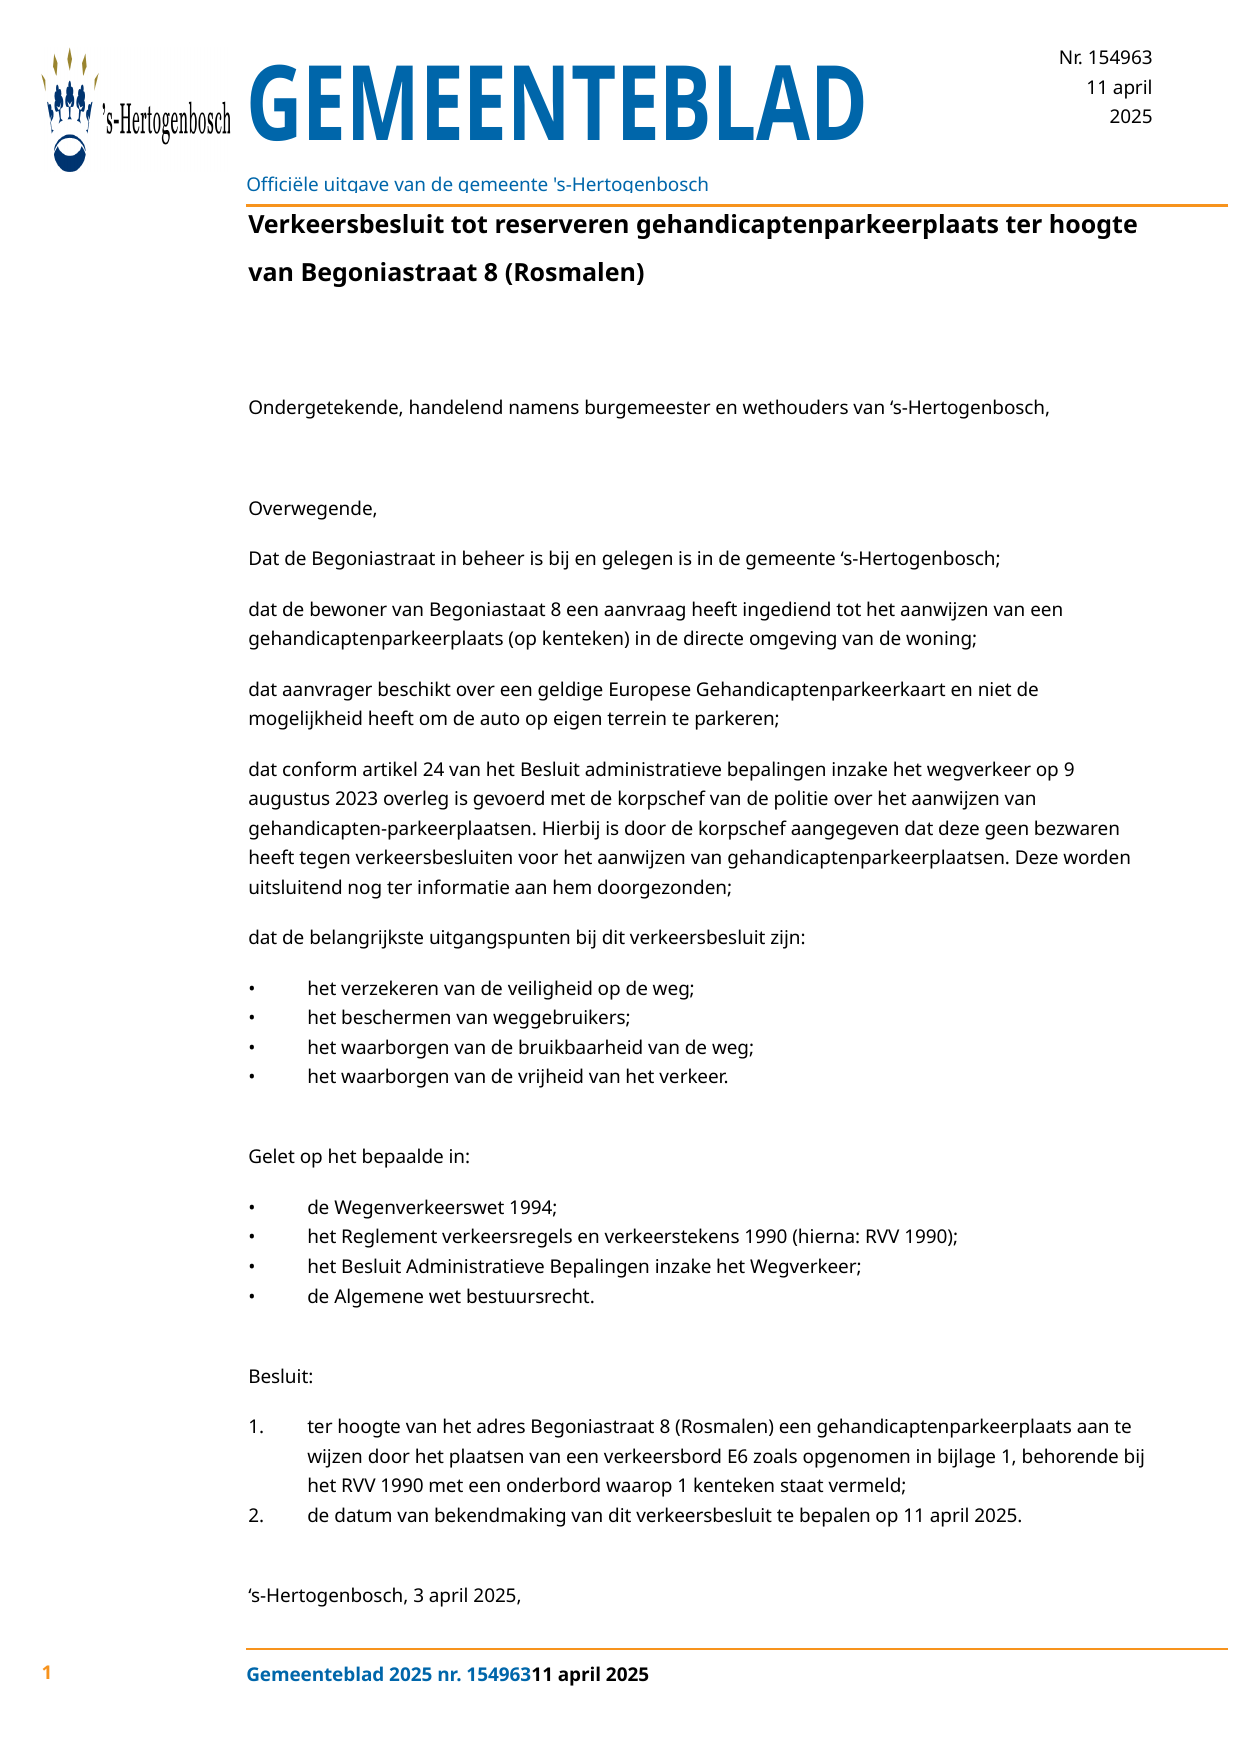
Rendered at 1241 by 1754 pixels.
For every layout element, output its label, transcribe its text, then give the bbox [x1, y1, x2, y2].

list het Reglement verkeersregels en verkeerstekens 1990 (hierna: RVV 1990); [248, 1224, 1152, 1249]
text Dat de Begoniastraat in beheer is bij en gelegen is in de gemeente ‘s-Hertogenbosch; [248, 545, 1152, 571]
text Overwegende, [248, 495, 1152, 521]
text dat de bewoner van Begoniastaat 8 een aanvraag heeft ingediend tot het aanwijzen van een gehandicaptenparkeerplaats (op kenteken) in de directe omgeving van de woning; [248, 596, 1152, 651]
list het verzekeren van de veiligheid op de weg; [248, 975, 1152, 1001]
text ‘s-Hertogenbosch, 3 april 2025, [248, 1582, 1152, 1608]
list het Besluit Administratieve Bepalingen inzake het Wegverkeer; [248, 1253, 1152, 1279]
text dat conform artikel 24 van het Besluit administratieve bepalingen inzake het wegverkeer op 9 augustus 2023 overleg is gevoerd met de korpschef van de politie over het aanwijzen van gehandicapten-parkeerplaatsen. Hierbij is door de korpschef aangegeven dat deze geen bezwaren heeft tegen verkeersbesluiten voor het aanwijzen van gehandicaptenparkeerplaatsen. Deze worden uitsluitend nog ter informatie aan hem doorgezonden; [248, 756, 1152, 900]
text Ondergetekende, handelend namens burgemeester en wethouders van ‘s-Hertogenbosch, [248, 394, 1152, 420]
text Verkeersbesluit tot reserveren gehandicaptenparkeerplaats ter hoogte van Begoniastraat 8 (Rosmalen) [248, 207, 1152, 288]
picture [41, 47, 231, 172]
text Besluit: [248, 1363, 1152, 1388]
list ter hoogte van het adres Begoniastraat 8 (Rosmalen) een gehandicaptenparkeerplaats aan te wijzen door het plaatsen van een verkeersbord E6 zoals opgenomen in bijlage 1, behorende bij het RVV 1990 met een onderbord waarop 1 kenteken staat vermeld; [248, 1413, 1152, 1498]
list het waarborgen van de vrijheid van het verkeer. [248, 1064, 1152, 1089]
list de Wegenverkeerswet 1994; [248, 1194, 1152, 1220]
list de datum van bekendmaking van dit verkeersbesluit te bepalen op 11 april 2025. [248, 1502, 1152, 1528]
text Gelet op het bepaalde in: [248, 1144, 1152, 1169]
list het waarborgen van de bruikbaarheid van de weg; [248, 1034, 1152, 1060]
text dat aanvrager beschikt over een geldige Europese Gehandicaptenparkeerkaart en niet de mogelijkheid heeft om de auto op eigen terrein te parkeren; [248, 676, 1152, 731]
list het beschermen van weggebruikers; [248, 1004, 1152, 1030]
text dat de belangrijkste uitgangspunten bij dit verkeersbesluit zijn: [248, 924, 1152, 950]
list de Algemene wet bestuursrecht. [248, 1283, 1152, 1308]
